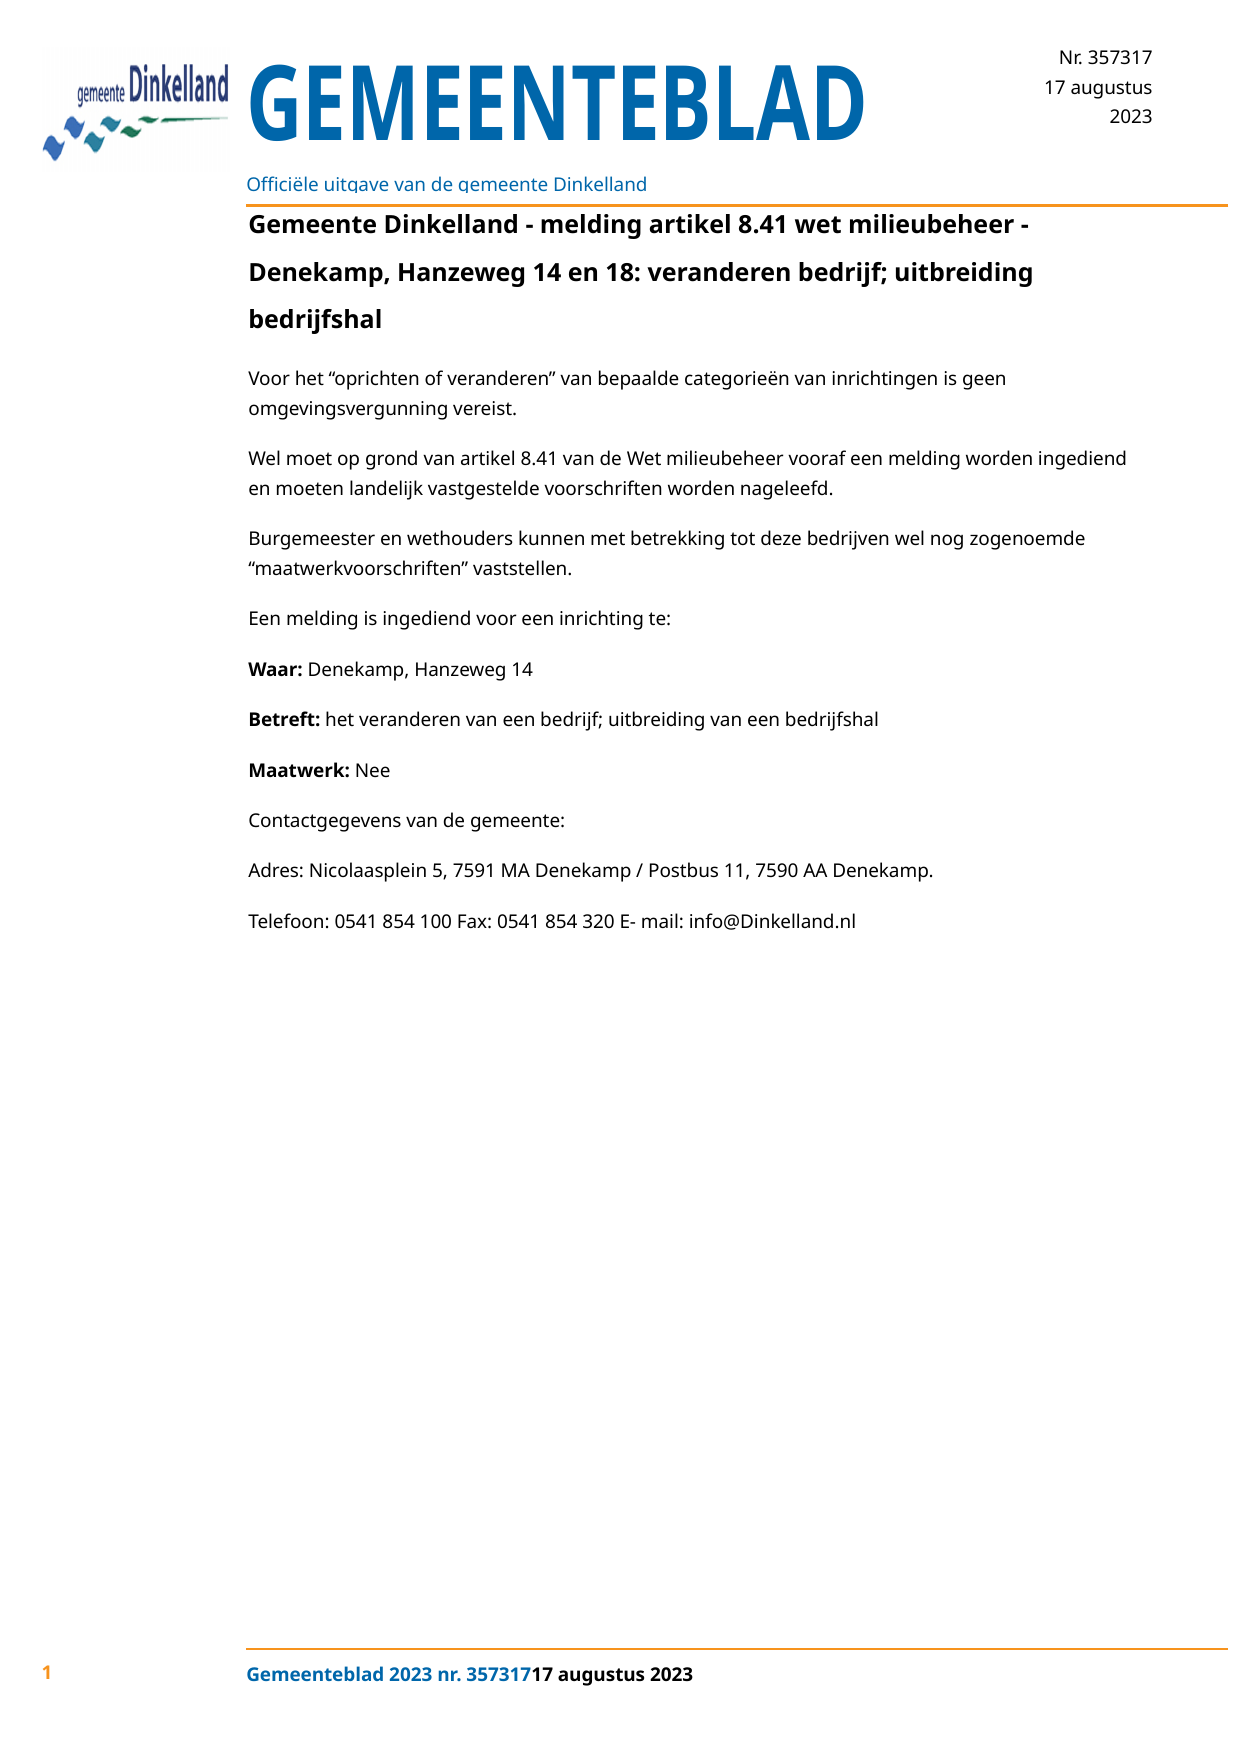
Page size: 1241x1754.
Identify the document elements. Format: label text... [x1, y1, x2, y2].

text Adres: Nicolaasplein 5, 7591 MA Denekamp / Postbus 11, 7590 AA Denekamp. [248, 858, 1152, 883]
text Een melding is ingediend voor een inrichting te: [248, 606, 1152, 631]
text Betreft: het veranderen van een bedrijf; uitbreiding van een bedrijfshal [248, 706, 1152, 732]
text Burgemeester en wethouders kunnen met betrekking tot deze bedrijven wel nog zogenoemde “maatwerkvoorschriften” vaststellen. [248, 526, 1152, 581]
text Contactgegevens van de gemeente: [248, 807, 1152, 833]
text Voor het “oprichten of veranderen” van bepaalde categorieën van inrichtingen is geen omgevingsvergunning vereist. [248, 366, 1152, 421]
text Waar: Denekamp, Hanzeweg 14 [248, 656, 1152, 682]
text Gemeente Dinkelland - melding artikel 8.41 wet milieubeheer - Denekamp, Hanzeweg 14 en 18: veranderen bedrijf; uitbreiding bedrijfshal [248, 207, 1152, 336]
text Maatwerk: Nee [248, 757, 1152, 782]
picture [41, 47, 231, 172]
text Telefoon: 0541 854 100 Fax: 0541 854 320 E- mail: info@Dinkelland.nl [248, 908, 1152, 934]
text Wel moet op grond van artikel 8.41 van de Wet milieubeheer vooraf een melding worden ingediend en moeten landelijk vastgestelde voorschriften worden nageleefd. [248, 446, 1152, 501]
